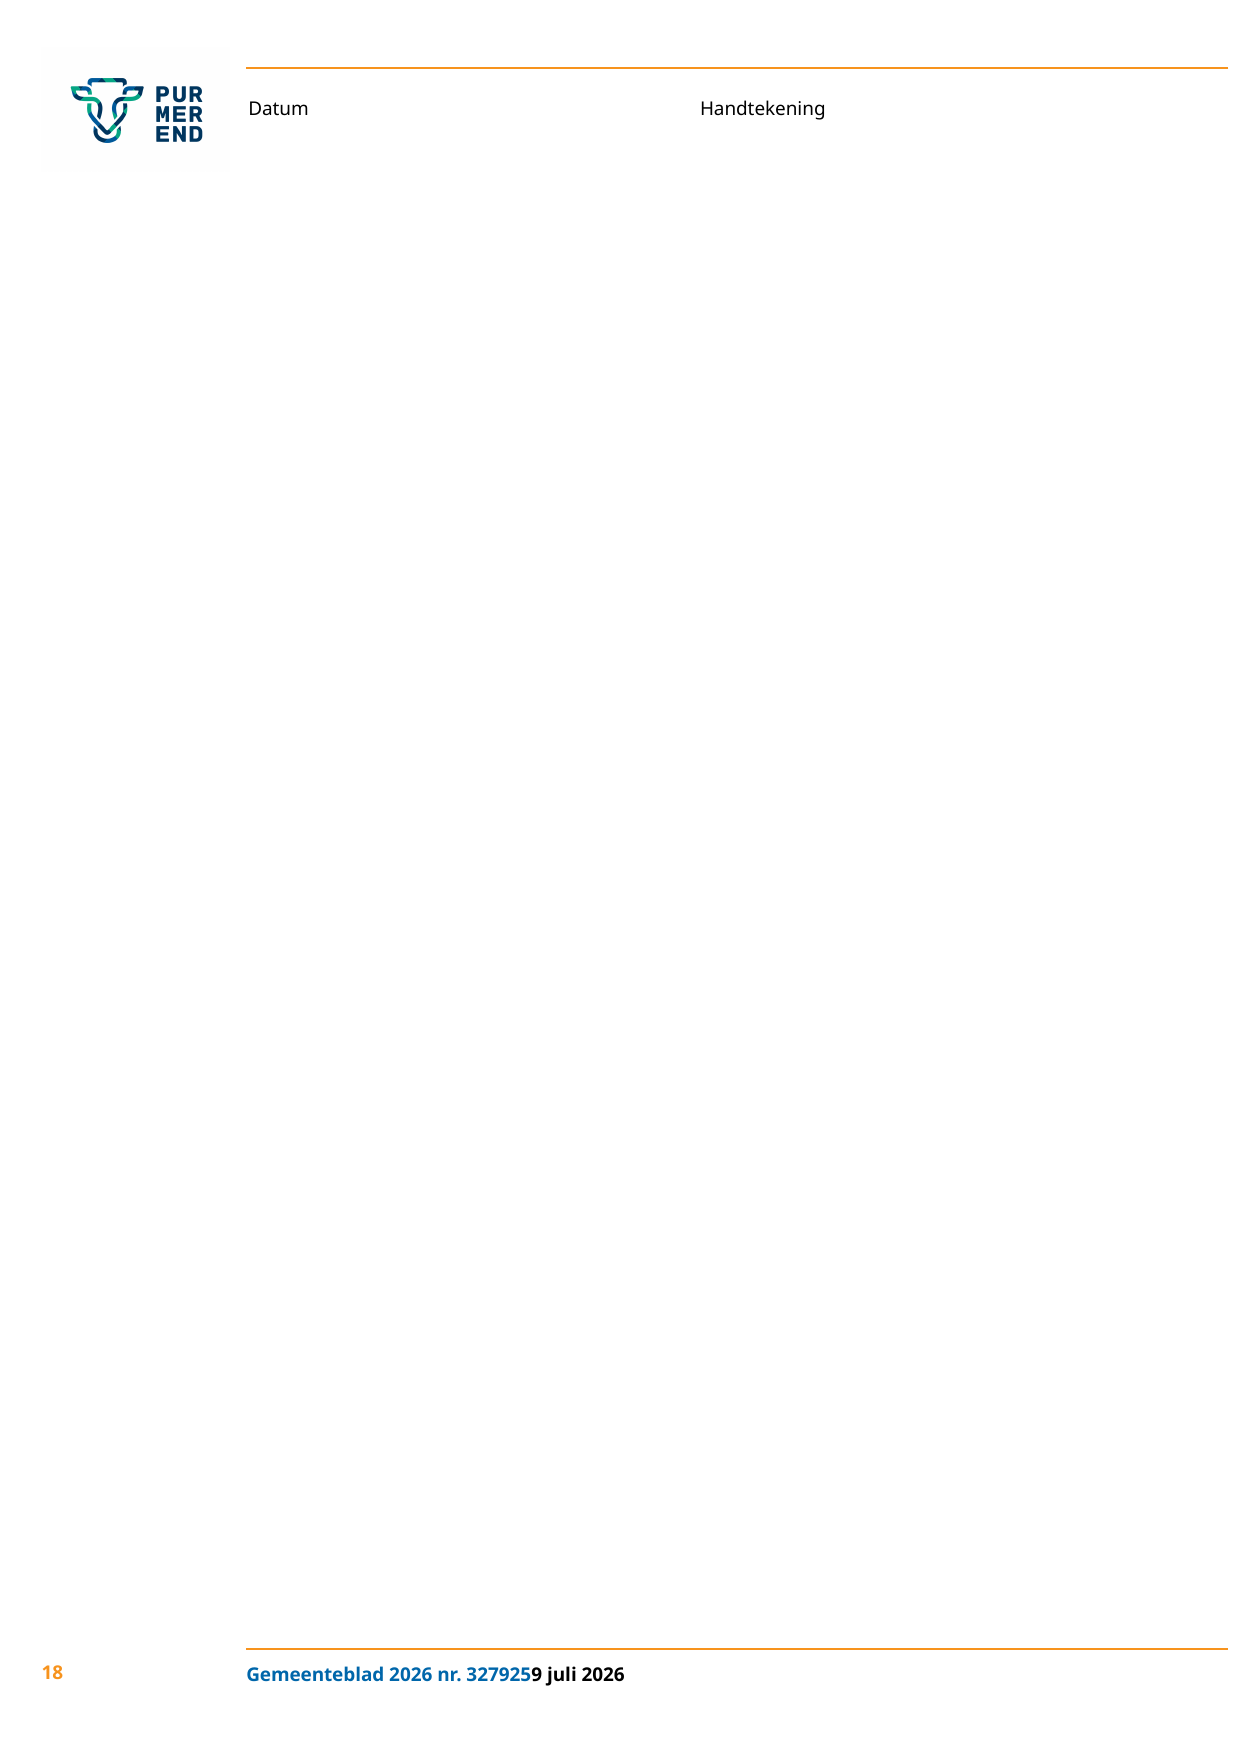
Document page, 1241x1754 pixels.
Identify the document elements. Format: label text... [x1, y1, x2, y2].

table_header Handtekening [700, 95, 1152, 121]
picture [41, 47, 231, 172]
table_header Datum [248, 95, 700, 121]
table_cell [248, 121, 700, 206]
table_cell [700, 121, 1152, 206]
